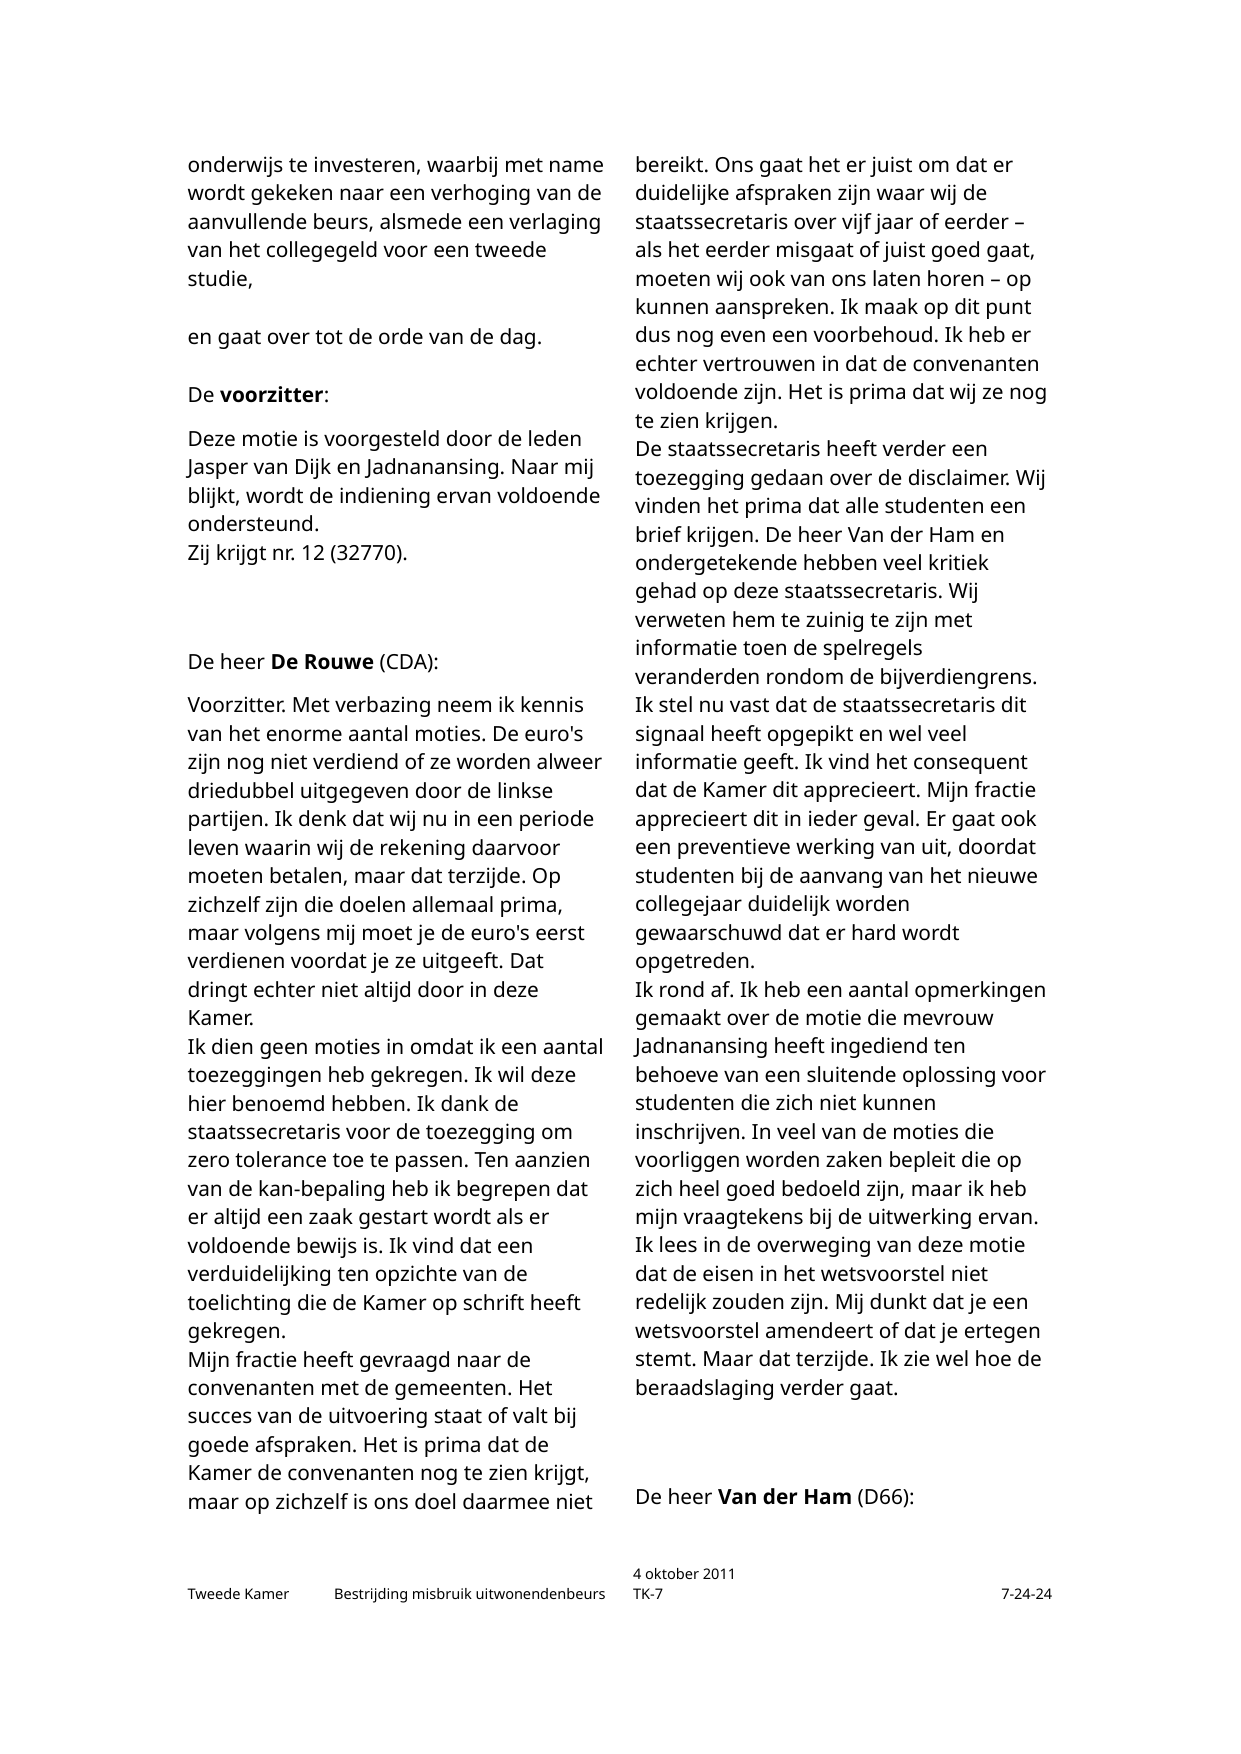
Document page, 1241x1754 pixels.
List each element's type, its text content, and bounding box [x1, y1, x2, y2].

text De staatssecretaris heeft verder een toezegging gedaan over de disclaimer. Wij vinden het prima dat alle studenten een brief krijgen. De heer Van der Ham en ondergetekende hebben veel kritiek gehad op deze staatssecretaris. Wij verweten hem te zuinig te zijn met informatie toen de spelregels veranderden rondom de bijverdiengrens. Ik stel nu vast dat de staatssecretaris dit signaal heeft opgepikt en wel veel informatie geeft. Ik vind het consequent dat de Kamer dit apprecieert. Mijn fractie apprecieert dit in ieder geval. Er gaat ook een preventieve werking van uit, doordat studenten bij de aanvang van het nieuwe collegejaar duidelijk worden gewaarschuwd dat er hard wordt opgetreden. [635, 434, 1053, 975]
text onderwijs te investeren, waarbij met name wordt gekeken naar een verhoging van de aanvullende beurs, alsmede een verlaging van het collegegeld voor een tweede studie, [187, 150, 605, 292]
text Voorzitter. Met verbazing neem ik kennis van het enorme aantal moties. De euro's zijn nog niet verdiend of ze worden alweer driedubbel uitgegeven door de linkse partijen. Ik denk dat wij nu in een periode leven waarin wij de rekening daarvoor moeten betalen, maar dat terzijde. Op zichzelf zijn die doelen allemaal prima, maar volgens mij moet je de euro's eerst verdienen voordat je ze uitgeeft. Dat dringt echter niet altijd door in deze Kamer. [187, 691, 605, 1032]
text  [187, 596, 605, 625]
text Deze motie is voorgesteld door de leden Jasper van Dijk en Jadnanansing. Naar mij blijkt, wordt de indiening ervan voldoende ondersteund. [187, 424, 605, 538]
text Ik rond af. Ik heb een aantal opmerkingen gemaakt over de motie die mevrouw Jadnanansing heeft ingediend ten behoeve van een sluitende oplossing voor studenten die zich niet kunnen inschrijven. In veel van de moties die voorliggen worden zaken bepleit die op zich heel goed bedoeld zijn, maar ik heb mijn vraagtekens bij de uitwerking ervan. Ik lees in de overweging van deze motie dat de eisen in het wetsvoorstel niet redelijk zouden zijn. Mij dunkt dat je een wetsvoorstel amendeert of dat je ertegen stemt. Maar dat terzijde. Ik zie wel hoe de beraadslaging verder gaat. [635, 975, 1053, 1401]
text De heer Van der Ham (D66): [635, 1482, 1053, 1511]
text  [635, 1431, 1053, 1460]
text Ik dien geen moties in omdat ik een aantal toezeggingen heb gekregen. Ik wil deze hier benoemd hebben. Ik dank de staatssecretaris voor de toezegging om zero tolerance toe te passen. Ten aanzien van de kan-bepaling heb ik begrepen dat er altijd een zaak gestart wordt als er voldoende bewijs is. Ik vind dat een verduidelijking ten opzichte van de toelichting die de Kamer op schrift heeft gekregen. [187, 1032, 605, 1345]
text bereikt. Ons gaat het er juist om dat er duidelijke afspraken zijn waar wij de staatssecretaris over vijf jaar of eerder – als het eerder misgaat of juist goed gaat, moeten wij ook van ons laten horen – op kunnen aanspreken. Ik maak op dit punt dus nog even een voorbehoud. Ik heb er echter vertrouwen in dat de convenanten voldoende zijn. Het is prima dat wij ze nog te zien krijgen. [635, 150, 1053, 434]
text De heer De Rouwe (CDA): [187, 647, 605, 676]
text De voorzitter: [187, 381, 605, 409]
text Mijn fractie heeft gevraagd naar de convenanten met de gemeenten. Het succes van de uitvoering staat of valt bij goede afspraken. Het is prima dat de Kamer de convenanten nog te zien krijgt, maar op zichzelf is ons doel daarmee niet [187, 1345, 605, 1515]
text en gaat over tot de orde van de dag. [187, 322, 605, 351]
text Zij krijgt nr. 12 (32770). [187, 538, 605, 566]
